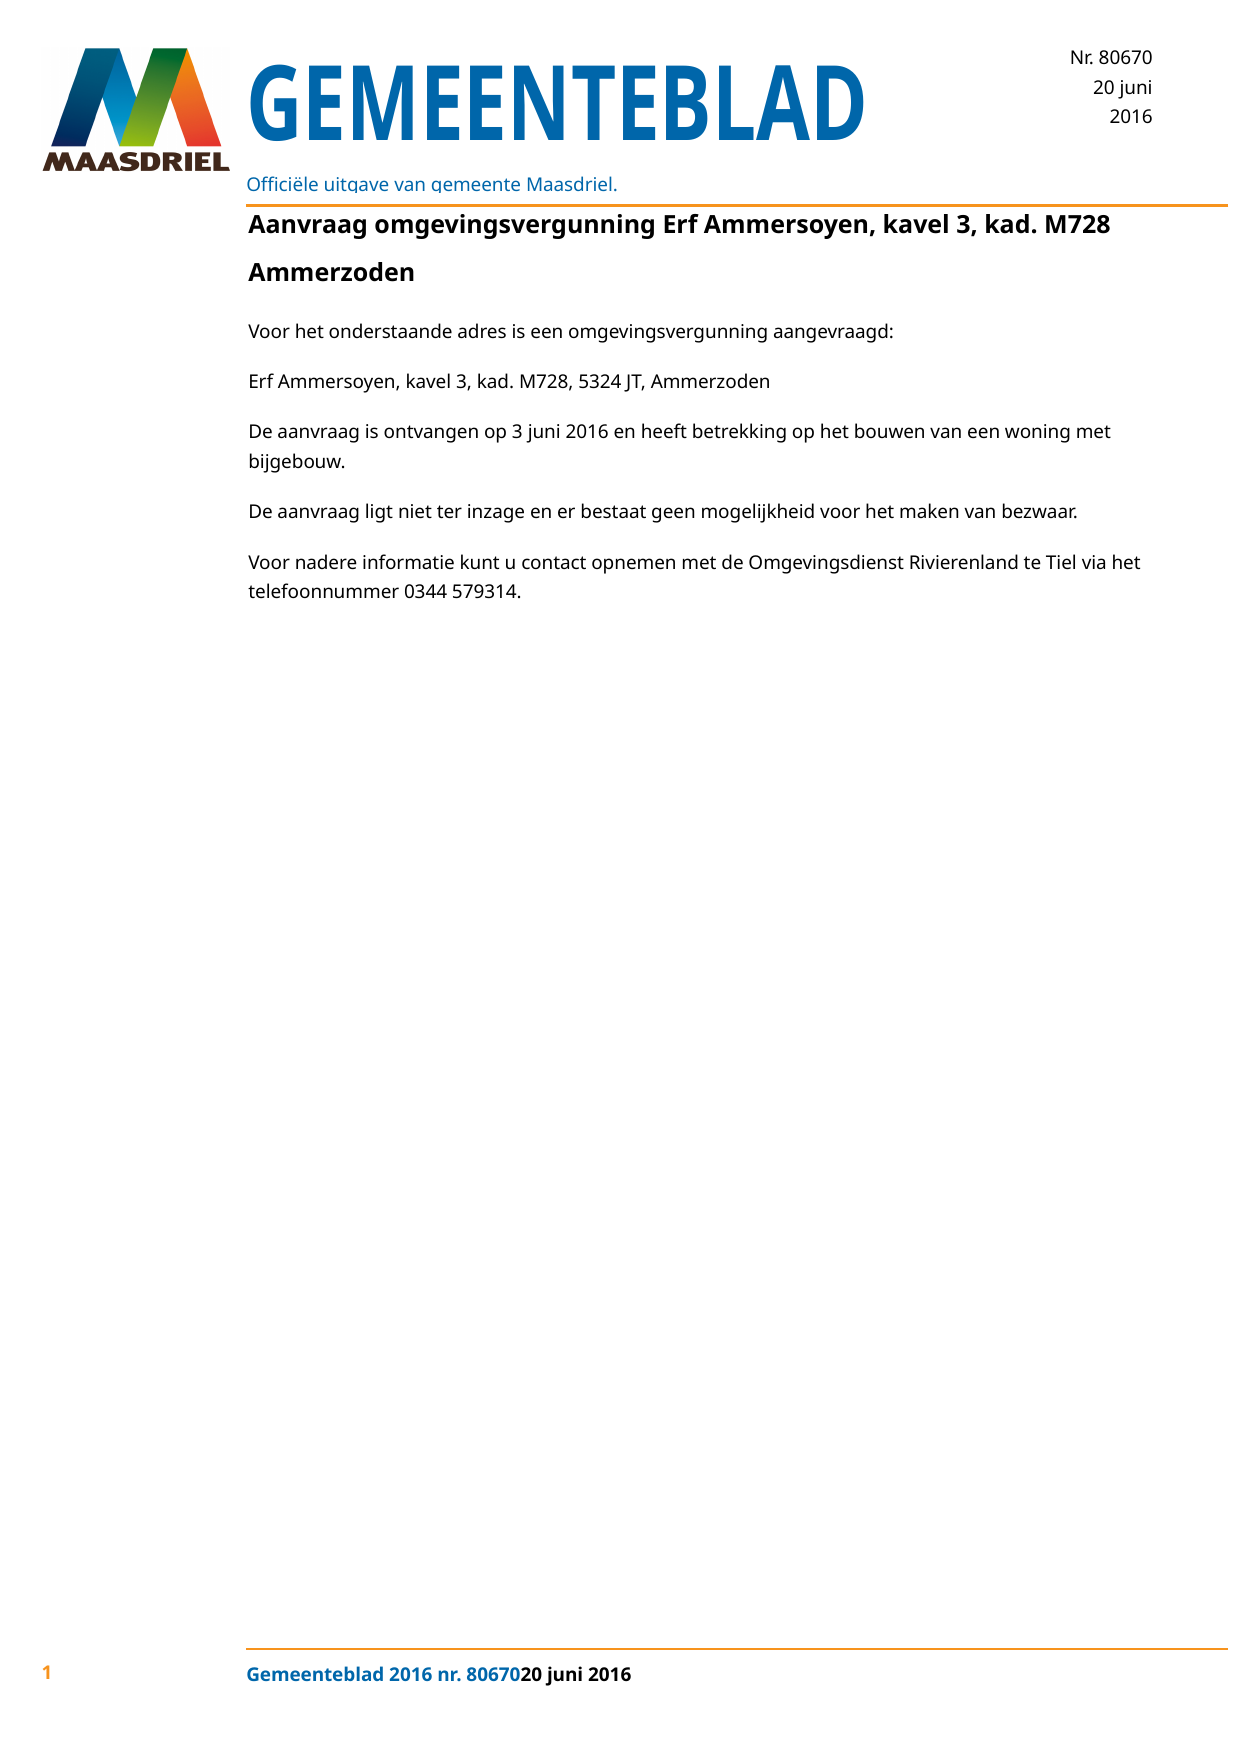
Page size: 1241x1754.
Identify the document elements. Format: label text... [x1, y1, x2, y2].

text Voor het onderstaande adres is een omgevingsvergunning aangevraagd: [248, 318, 1152, 344]
text Aanvraag omgevingsvergunning Erf Ammersoyen, kavel 3, kad. M728 Ammerzoden [248, 207, 1152, 288]
text Erf Ammersoyen, kavel 3, kad. M728, 5324 JT, Ammerzoden [248, 368, 1152, 394]
text Voor nadere informatie kunt u contact opnemen met de Omgevingsdienst Rivierenland te Tiel via het telefoonnummer 0344 579314. [248, 549, 1152, 604]
picture [41, 47, 231, 172]
text De aanvraag is ontvangen op 3 juni 2016 en heeft betrekking op het bouwen van een woning met bijgebouw. [248, 419, 1152, 474]
text De aanvraag ligt niet ter inzage en er bestaat geen mogelijkheid voor het maken van bezwaar. [248, 499, 1152, 524]
